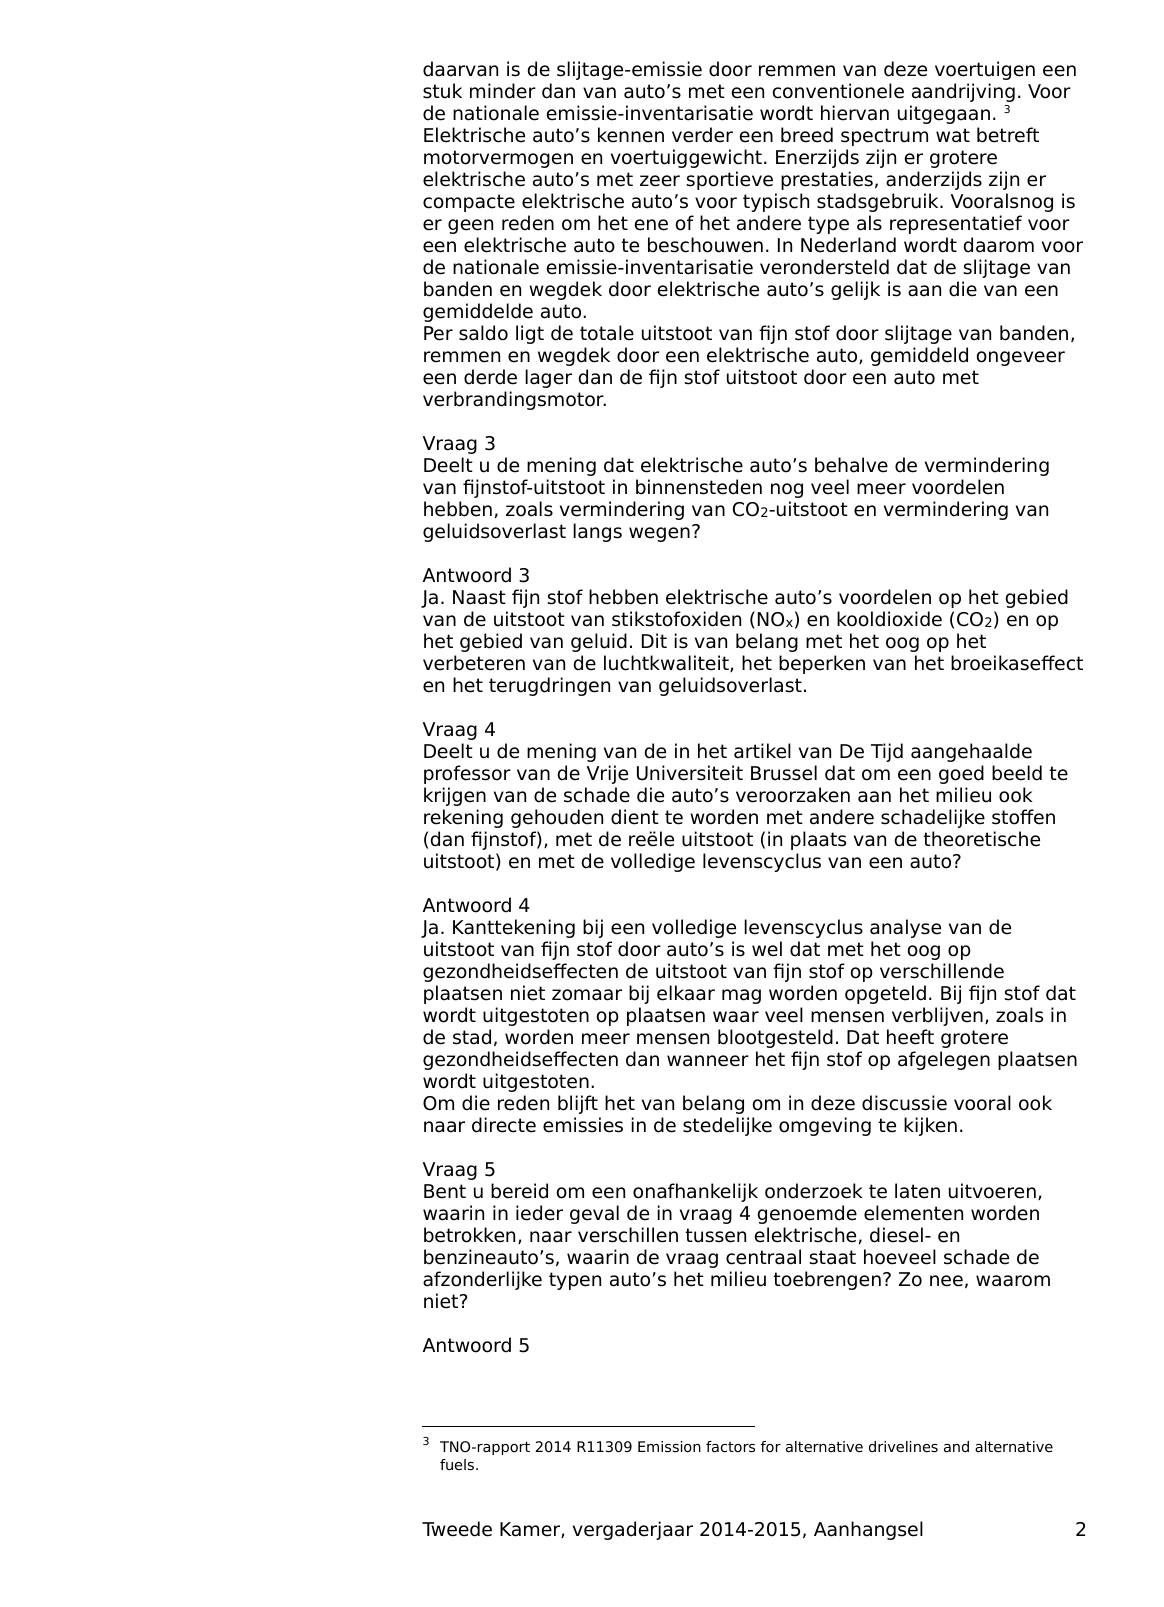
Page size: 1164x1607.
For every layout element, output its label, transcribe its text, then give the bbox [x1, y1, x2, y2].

text Antwoord 3 [422, 565, 1087, 587]
text Per saldo ligt de totale uitstoot van fijn stof door slijtage van banden, remmen en wegdek door een elektrische auto, gemiddeld ongeveer een derde lager dan de fijn stof uitstoot door een auto met verbrandingsmotor. [422, 323, 1087, 411]
text Ja. Naast fijn stof hebben elektrische auto’s voordelen op het gebied van de uitstoot van stikstofoxiden (NOx) en kooldioxide (CO2) en op het gebied van geluid. Dit is van belang met het oog op het verbeteren van de luchtkwaliteit, het beperken van het broeikaseffect en het terugdringen van geluidsoverlast. [422, 587, 1087, 697]
text Deelt u de mening dat elektrische auto’s behalve de vermindering van fijnstof-uitstoot in binnensteden nog veel meer voordelen hebben, zoals vermindering van CO2-uitstoot en vermindering van geluidsoverlast langs wegen? [422, 455, 1087, 543]
text Vraag 5 [422, 1159, 1087, 1181]
text Ja. Kanttekening bij een volledige levenscyclus analyse van de uitstoot van fijn stof door auto’s is wel dat met het oog op gezondheidseffecten de uitstoot van fijn stof op verschillende plaatsen niet zomaar bij elkaar mag worden opgeteld. Bij fijn stof dat wordt uitgestoten op plaatsen waar veel mensen verblijven, zoals in de stad, worden meer mensen blootgesteld. Dat heeft grotere gezondheidseffecten dan wanneer het fijn stof op afgelegen plaatsen wordt uitgestoten. [422, 917, 1087, 1093]
text Elektrische auto’s kennen verder een breed spectrum wat betreft motorvermogen en voertuiggewicht. Enerzijds zijn er grotere elektrische auto’s met zeer sportieve prestaties, anderzijds zijn er compacte elektrische auto’s voor typisch stadsgebruik. Vooralsnog is er geen reden om het ene of het andere type als representatief voor een elektrische auto te beschouwen. In Nederland wordt daarom voor de nationale emissie-inventarisatie verondersteld dat de slijtage van banden en wegdek door elektrische auto’s gelijk is aan die van een gemiddelde auto. [422, 125, 1087, 323]
text Vraag 3 [422, 433, 1087, 455]
text daarvan is de slijtage-emissie door remmen van deze voertuigen een stuk minder dan van auto’s met een conventionele aandrijving. Voor de nationale emissie-inventarisatie wordt hiervan uitgegaan. [422, 59, 1087, 125]
text Deelt u de mening van de in het artikel van De Tijd aangehaalde professor van de Vrije Universiteit Brussel dat om een goed beeld te krijgen van de schade die auto’s veroorzaken aan het milieu ook rekening gehouden dient te worden met andere schadelijke stoffen (dan fijnstof), met de reële uitstoot (in plaats van de theoretische uitstoot) en met de volledige levenscyclus van een auto? [422, 741, 1087, 873]
text Om die reden blijft het van belang om in deze discussie vooral ook naar directe emissies in de stedelijke omgeving te kijken. [422, 1093, 1087, 1137]
text TNO-rapport 2014 R11309 Emission factors for alternative drivelines and alternative fuels. [422, 1435, 1087, 1474]
text Antwoord 5 [422, 1335, 1087, 1357]
text Vraag 4 [422, 719, 1087, 741]
text Bent u bereid om een onafhankelijk onderzoek te laten uitvoeren, waarin in ieder geval de in vraag 4 genoemde elementen worden betrokken, naar verschillen tussen elektrische, diesel- en benzineauto’s, waarin de vraag centraal staat hoeveel schade de afzonderlijke typen auto’s het milieu toebrengen? Zo nee, waarom niet? [422, 1181, 1087, 1313]
text Antwoord 4 [422, 895, 1087, 917]
